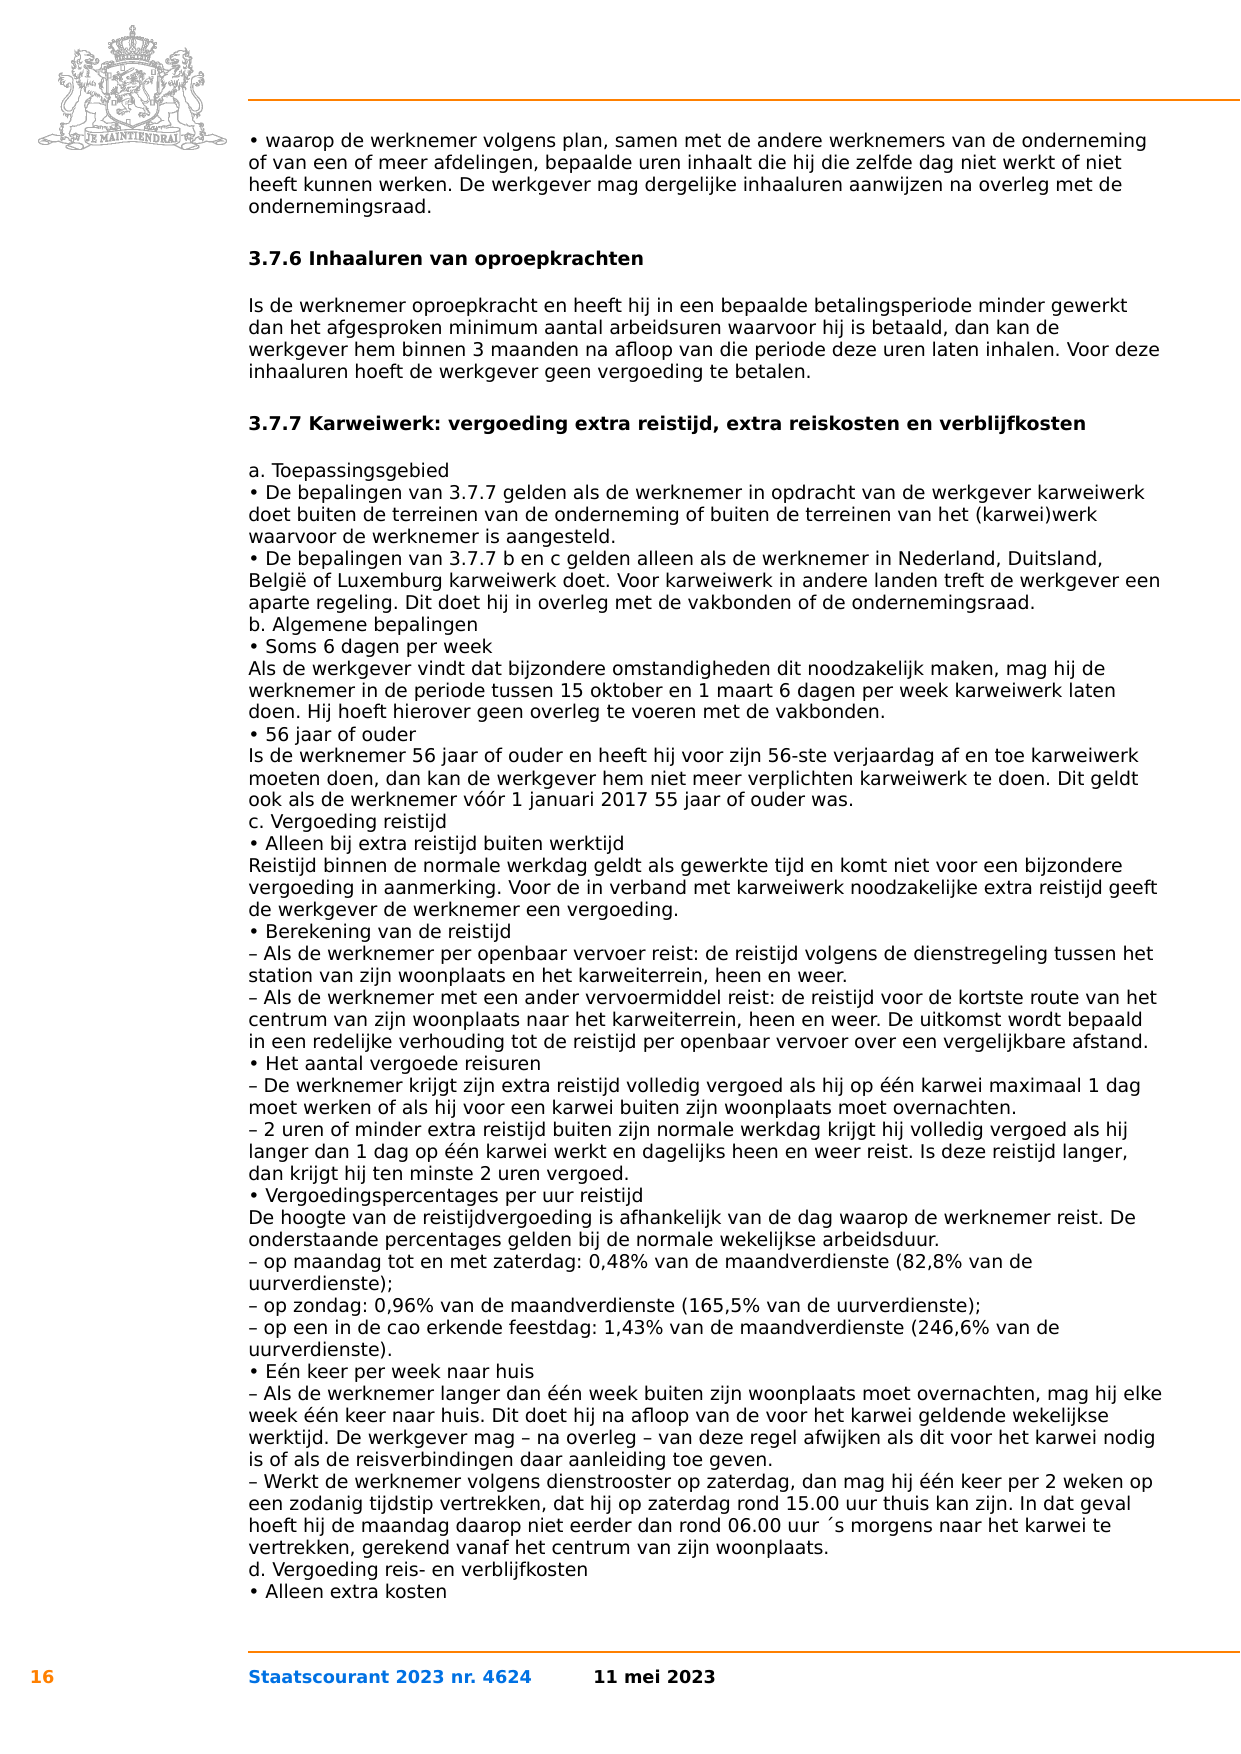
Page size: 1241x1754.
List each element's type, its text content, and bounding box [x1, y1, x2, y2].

text – Als de werknemer met een ander vervoermiddel reist: de reistijd voor de kortste route van het centrum van zijn woonplaats naar het karweiterrein, heen en weer. De uitkomst wordt bepaald in een redelijke verhouding tot de reistijd per openbaar vervoer over een vergelijkbare afstand. [248, 987, 1163, 1053]
subtitle 3.7.6 Inhaaluren van oproepkrachten [248, 248, 1163, 270]
text Is de werknemer oproepkracht en heeft hij in een bepaalde betalingsperiode minder gewerkt dan het afgesproken minimum aantal arbeidsuren waarvoor hij is betaald, dan kan de werkgever hem binnen 3 maanden na afloop van die periode deze uren laten inhalen. Voor deze inhaaluren hoeft de werkgever geen vergoeding te betalen. [248, 295, 1163, 383]
text • waarop de werknemer volgens plan, samen met de andere werknemers van de onderneming of van een of meer afdelingen, bepaalde uren inhaalt die hij die zelfde dag niet werkt of niet heeft kunnen werken. De werkgever mag dergelijke inhaaluren aanwijzen na overleg met de ondernemingsraad. [248, 130, 1163, 218]
text Is de werknemer 56 jaar of ouder en heeft hij voor zijn 56-ste verjaardag af en toe karweiwerk moeten doen, dan kan de werkgever hem niet meer verplichten karweiwerk te doen. Dit geldt ook als de werknemer vóór 1 januari 2017 55 jaar of ouder was. [248, 745, 1163, 811]
text • De bepalingen van 3.7.7 b en c gelden alleen als de werknemer in Nederland, Duitsland, België of Luxemburg karweiwerk doet. Voor karweiwerk in andere landen treft de werkgever een aparte regeling. Dit doet hij in overleg met de vakbonden of de ondernemingsraad. [248, 548, 1163, 613]
text a. Toepassingsgebied [248, 460, 1163, 482]
text • Alleen extra kosten [248, 1581, 1163, 1603]
text Als de werkgever vindt dat bijzondere omstandigheden dit noodzakelijk maken, mag hij de werknemer in de periode tussen 15 oktober en 1 maart 6 dagen per week karweiwerk laten doen. Hij hoeft hierover geen overleg te voeren met de vakbonden. [248, 657, 1163, 723]
text – op zondag: 0,96% van de maandverdienste (165,5% van de uurverdienste); [248, 1295, 1163, 1317]
text De hoogte van de reistijdvergoeding is afhankelijk van de dag waarop de werknemer reist. De onderstaande percentages gelden bij de normale wekelijkse arbeidsduur. [248, 1207, 1163, 1251]
text • Eén keer per week naar huis [248, 1361, 1163, 1383]
text c. Vergoeding reistijd [248, 811, 1163, 833]
text – op een in de cao erkende feestdag: 1,43% van de maandverdienste (246,6% van de uurverdienste). [248, 1317, 1163, 1361]
text • Alleen bij extra reistijd buiten werktijd [248, 833, 1163, 855]
text d. Vergoeding reis- en verblijfkosten [248, 1559, 1163, 1581]
text – Werkt de werknemer volgens dienstrooster op zaterdag, dan mag hij één keer per 2 weken op een zodanig tijdstip vertrekken, dat hij op zaterdag rond 15.00 uur thuis kan zijn. In dat geval hoeft hij de maandag daarop niet eerder dan rond 06.00 uur ´s morgens naar het karwei te vertrekken, gerekend vanaf het centrum van zijn woonplaats. [248, 1471, 1163, 1559]
text – 2 uren of minder extra reistijd buiten zijn normale werkdag krijgt hij volledig vergoed als hij langer dan 1 dag op één karwei werkt en dagelijks heen en weer reist. Is deze reistijd langer, dan krijgt hij ten minste 2 uren vergoed. [248, 1119, 1163, 1185]
text • Soms 6 dagen per week [248, 636, 1163, 657]
text – op maandag tot en met zaterdag: 0,48% van de maandverdienste (82,8% van de uurverdienste); [248, 1251, 1163, 1295]
subtitle 3.7.7 Karweiwerk: vergoeding extra reistijd, extra reiskosten en verblijfkosten [248, 413, 1163, 435]
text b. Algemene bepalingen [248, 613, 1163, 636]
text • Het aantal vergoede reisuren [248, 1053, 1163, 1075]
text – Als de werknemer langer dan één week buiten zijn woonplaats moet overnachten, mag hij elke week één keer naar huis. Dit doet hij na afloop van de voor het karwei geldende wekelijkse werktijd. De werkgever mag – na overleg – van deze regel afwijken als dit voor het karwei nodig is of als de reisverbindingen daar aanleiding toe geven. [248, 1383, 1163, 1471]
picture [38, 25, 227, 150]
text – Als de werknemer per openbaar vervoer reist: de reistijd volgens de dienstregeling tussen het station van zijn woonplaats en het karweiterrein, heen en weer. [248, 943, 1163, 987]
text • Berekening van de reistijd [248, 921, 1163, 943]
text Reistijd binnen de normale werkdag geldt als gewerkte tijd en komt niet voor een bijzondere vergoeding in aanmerking. Voor de in verband met karweiwerk noodzakelijke extra reistijd geeft de werkgever de werknemer een vergoeding. [248, 855, 1163, 921]
text • Vergoedingspercentages per uur reistijd [248, 1185, 1163, 1207]
text • De bepalingen van 3.7.7 gelden als de werknemer in opdracht van de werkgever karweiwerk doet buiten de terreinen van de onderneming of buiten de terreinen van het (karwei)werk waarvoor de werknemer is aangesteld. [248, 482, 1163, 548]
text – De werknemer krijgt zijn extra reistijd volledig vergoed als hij op één karwei maximaal 1 dag moet werken of als hij voor een karwei buiten zijn woonplaats moet overnachten. [248, 1075, 1163, 1119]
text • 56 jaar of ouder [248, 723, 1163, 745]
